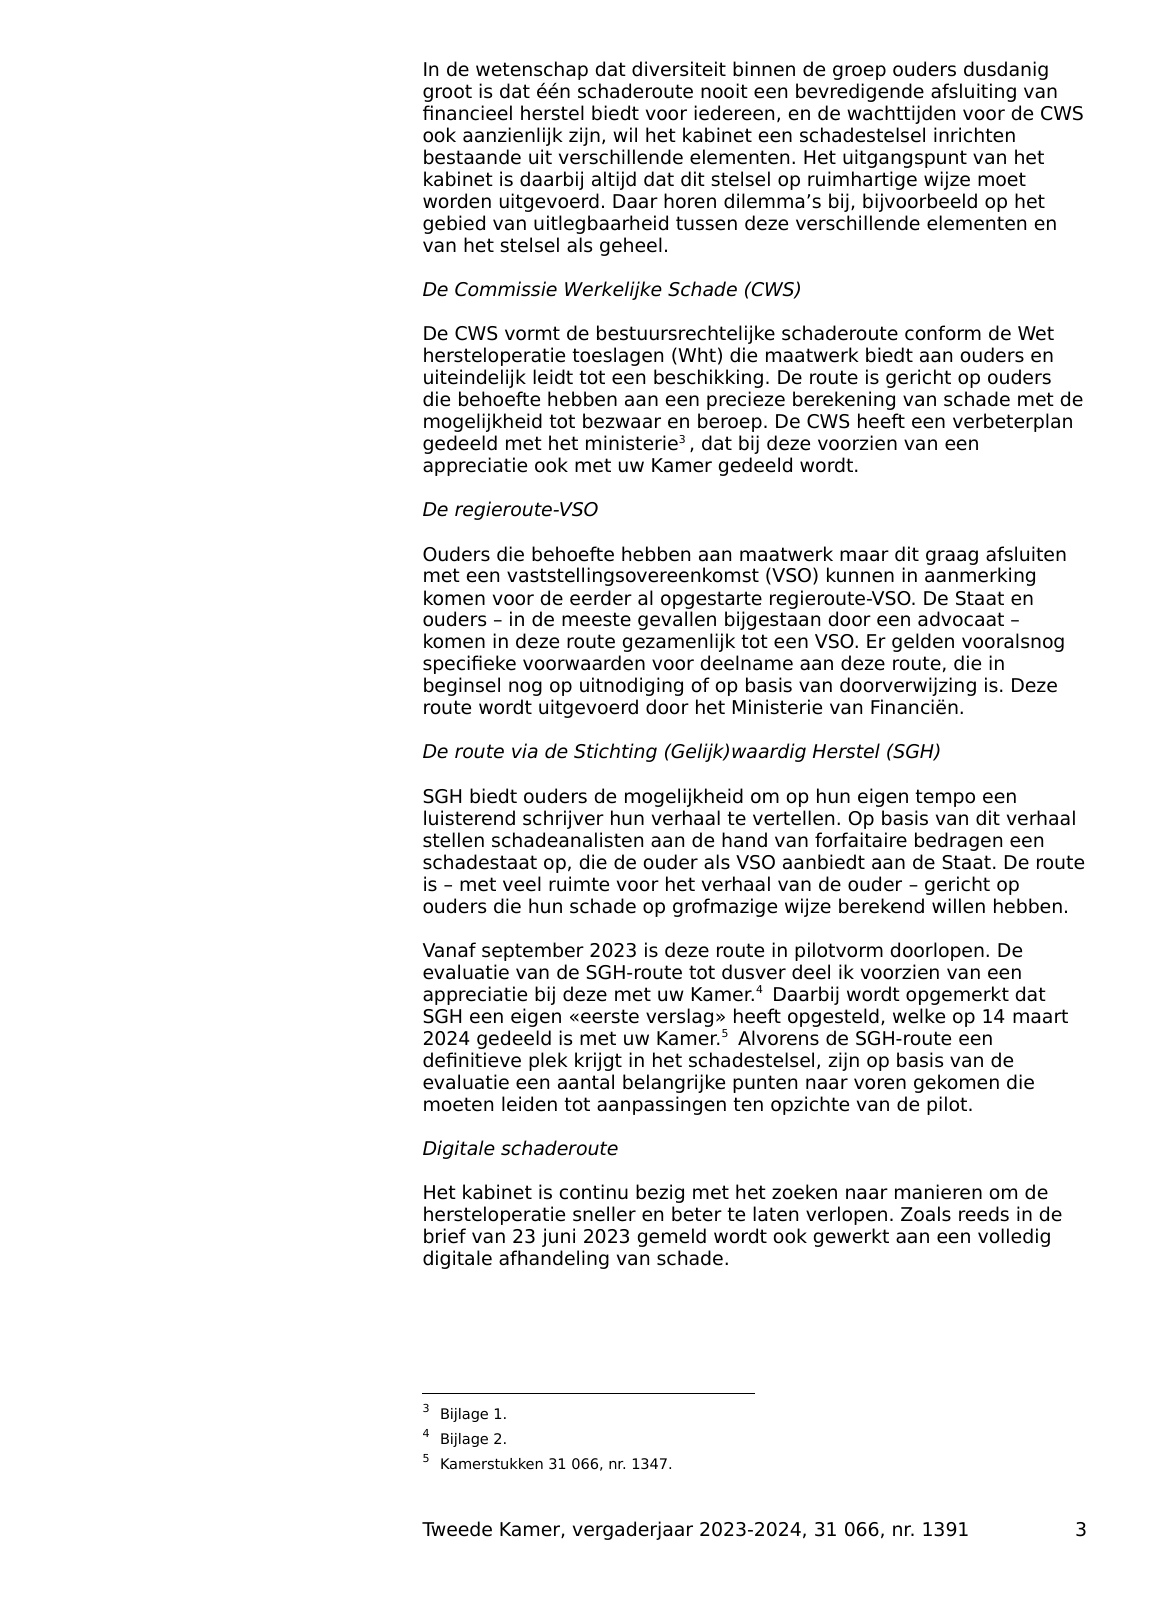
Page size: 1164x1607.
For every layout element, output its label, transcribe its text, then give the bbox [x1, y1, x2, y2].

text De CWS vormt de bestuursrechtelijke schaderoute conform de Wet hersteloperatie toeslagen (Wht) die maatwerk biedt aan ouders en uiteindelijk leidt tot een beschikking. De route is gericht op ouders die behoefte hebben aan een precieze berekening van schade met de mogelijkheid tot bezwaar en beroep. De CWS heeft een verbeterplan gedeeld met het ministerie, dat bij deze voorzien van een appreciatie ook met uw Kamer gedeeld wordt. [422, 323, 1087, 477]
subtitle De Commissie Werkelijke Schade (CWS) [422, 279, 1087, 301]
text Ouders die behoefte hebben aan maatwerk maar dit graag afsluiten met een vaststellingsovereenkomst (VSO) kunnen in aanmerking komen voor de eerder al opgestarte regieroute-VSO. De Staat en ouders – in de meeste gevallen bijgestaan door een advocaat – komen in deze route gezamenlijk tot een VSO. Er gelden vooralsnog specifieke voorwaarden voor deelname aan deze route, die in beginsel nog op uitnodiging of op basis van doorverwijzing is. Deze route wordt uitgevoerd door het Ministerie van Financiën. [422, 543, 1087, 719]
text Het kabinet is continu bezig met het zoeken naar manieren om de hersteloperatie sneller en beter te laten verlopen. Zoals reeds in de brief van 23 juni 2023 gemeld wordt ook gewerkt aan een volledig digitale afhandeling van schade. [422, 1182, 1087, 1270]
text Kamerstukken 31 066, nr. 1347. [422, 1452, 1087, 1474]
text Bijlage 1. [422, 1402, 1087, 1424]
subtitle De regieroute-VSO [422, 499, 1087, 521]
text In de wetenschap dat diversiteit binnen de groep ouders dusdanig groot is dat één schaderoute nooit een bevredigende afsluiting van financieel herstel biedt voor iedereen, en de wachttijden voor de CWS ook aanzienlijk zijn, wil het kabinet een schadestelsel inrichten bestaande uit verschillende elementen. Het uitgangspunt van het kabinet is daarbij altijd dat dit stelsel op ruimhartige wijze moet worden uitgevoerd. Daar horen dilemma’s bij, bijvoorbeeld op het gebied van uitlegbaarheid tussen deze verschillende elementen en van het stelsel als geheel. [422, 59, 1087, 257]
subtitle Digitale schaderoute [422, 1138, 1087, 1160]
text Vanaf september 2023 is deze route in pilotvorm doorlopen. De evaluatie van de SGH-route tot dusver deel ik voorzien van een appreciatie bij deze met uw Kamer. Daarbij wordt opgemerkt dat SGH een eigen «eerste verslag» heeft opgesteld, welke op 14 maart 2024 gedeeld is met uw Kamer. Alvorens de SGH-route een definitieve plek krijgt in het schadestelsel, zijn op basis van de evaluatie een aantal belangrijke punten naar voren gekomen die moeten leiden tot aanpassingen ten opzichte van de pilot. [422, 940, 1087, 1116]
subtitle De route via de Stichting (Gelijk)waardig Herstel (SGH) [422, 741, 1087, 763]
text Bijlage 2. [422, 1427, 1087, 1449]
text SGH biedt ouders de mogelijkheid om op hun eigen tempo een luisterend schrijver hun verhaal te vertellen. Op basis van dit verhaal stellen schadeanalisten aan de hand van forfaitaire bedragen een schadestaat op, die de ouder als VSO aanbiedt aan de Staat. De route is – met veel ruimte voor het verhaal van de ouder – gericht op ouders die hun schade op grofmazige wijze berekend willen hebben. [422, 786, 1087, 917]
